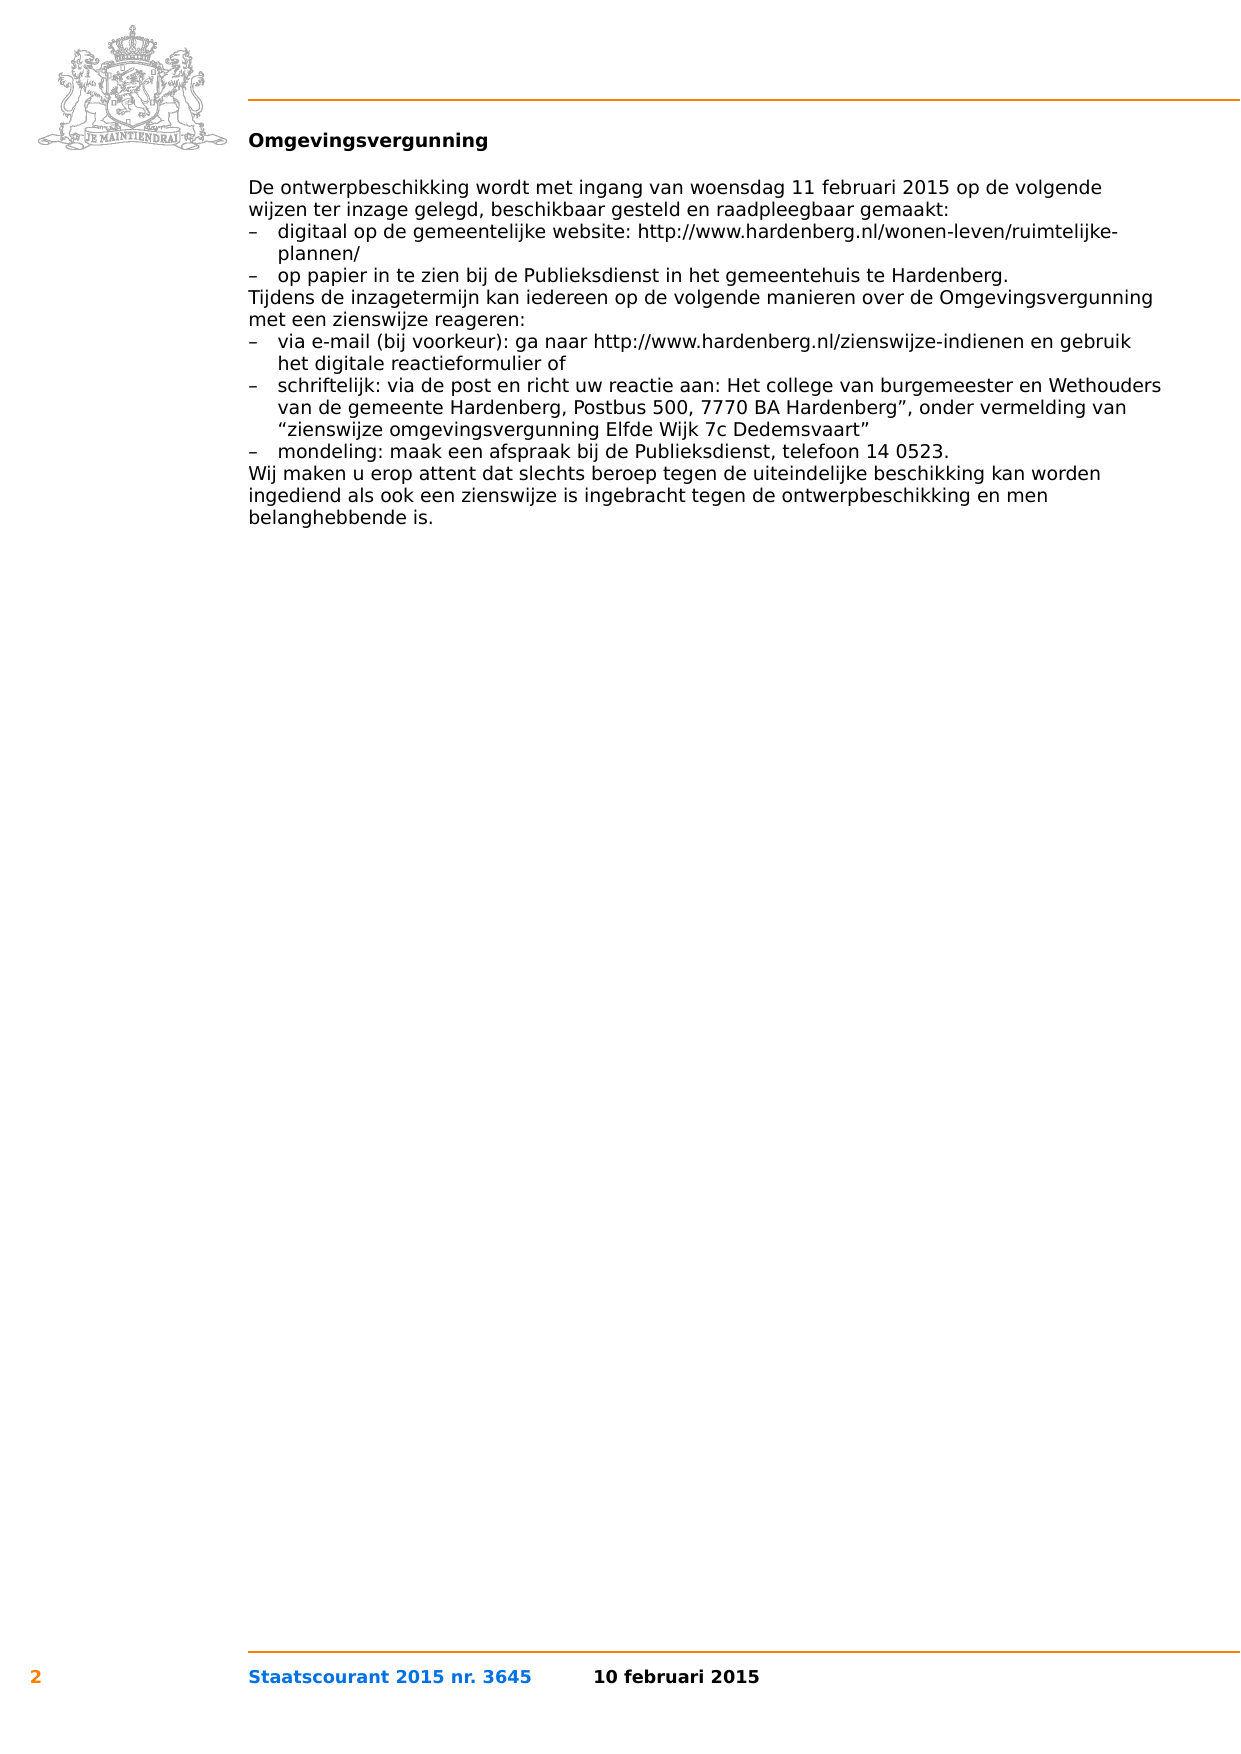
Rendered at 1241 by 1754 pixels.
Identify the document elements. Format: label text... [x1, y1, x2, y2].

text – via e-mail (bij voorkeur): ga naar http://www.hardenberg.nl/zienswijze-indienen en gebruik het digitale reactieformulier of [248, 331, 1163, 375]
text Tijdens de inzagetermijn kan iedereen op de volgende manieren over de Omgevingsvergunning met een zienswijze reageren: [248, 287, 1163, 331]
text – schriftelijk: via de post en richt uw reactie aan: Het college van burgemeester en Wethouders van de gemeente Hardenberg, Postbus 500, 7770 BA Hardenberg”, onder vermelding van “zienswijze omgevingsvergunning Elfde Wijk 7c Dedemsvaart” [248, 375, 1163, 441]
text De ontwerpbeschikking wordt met ingang van woensdag 11 februari 2015 op de volgende wijzen ter inzage gelegd, beschikbaar gesteld en raadpleegbaar gemaakt: [248, 177, 1163, 221]
text Wij maken u erop attent dat slechts beroep tegen de uiteindelijke beschikking kan worden ingediend als ook een zienswijze is ingebracht tegen de ontwerpbeschikking en men belanghebbende is. [248, 463, 1163, 528]
subtitle Omgevingsvergunning [248, 130, 1163, 152]
picture [38, 25, 227, 150]
text – digitaal op de gemeentelijke website: http://www.hardenberg.nl/wonen-leven/ruimtelijke-plannen/ [248, 221, 1163, 265]
text – mondeling: maak een afspraak bij de Publieksdienst, telefoon 14 0523. [248, 441, 1163, 463]
text – op papier in te zien bij de Publieksdienst in het gemeentehuis te Hardenberg. [248, 265, 1163, 287]
